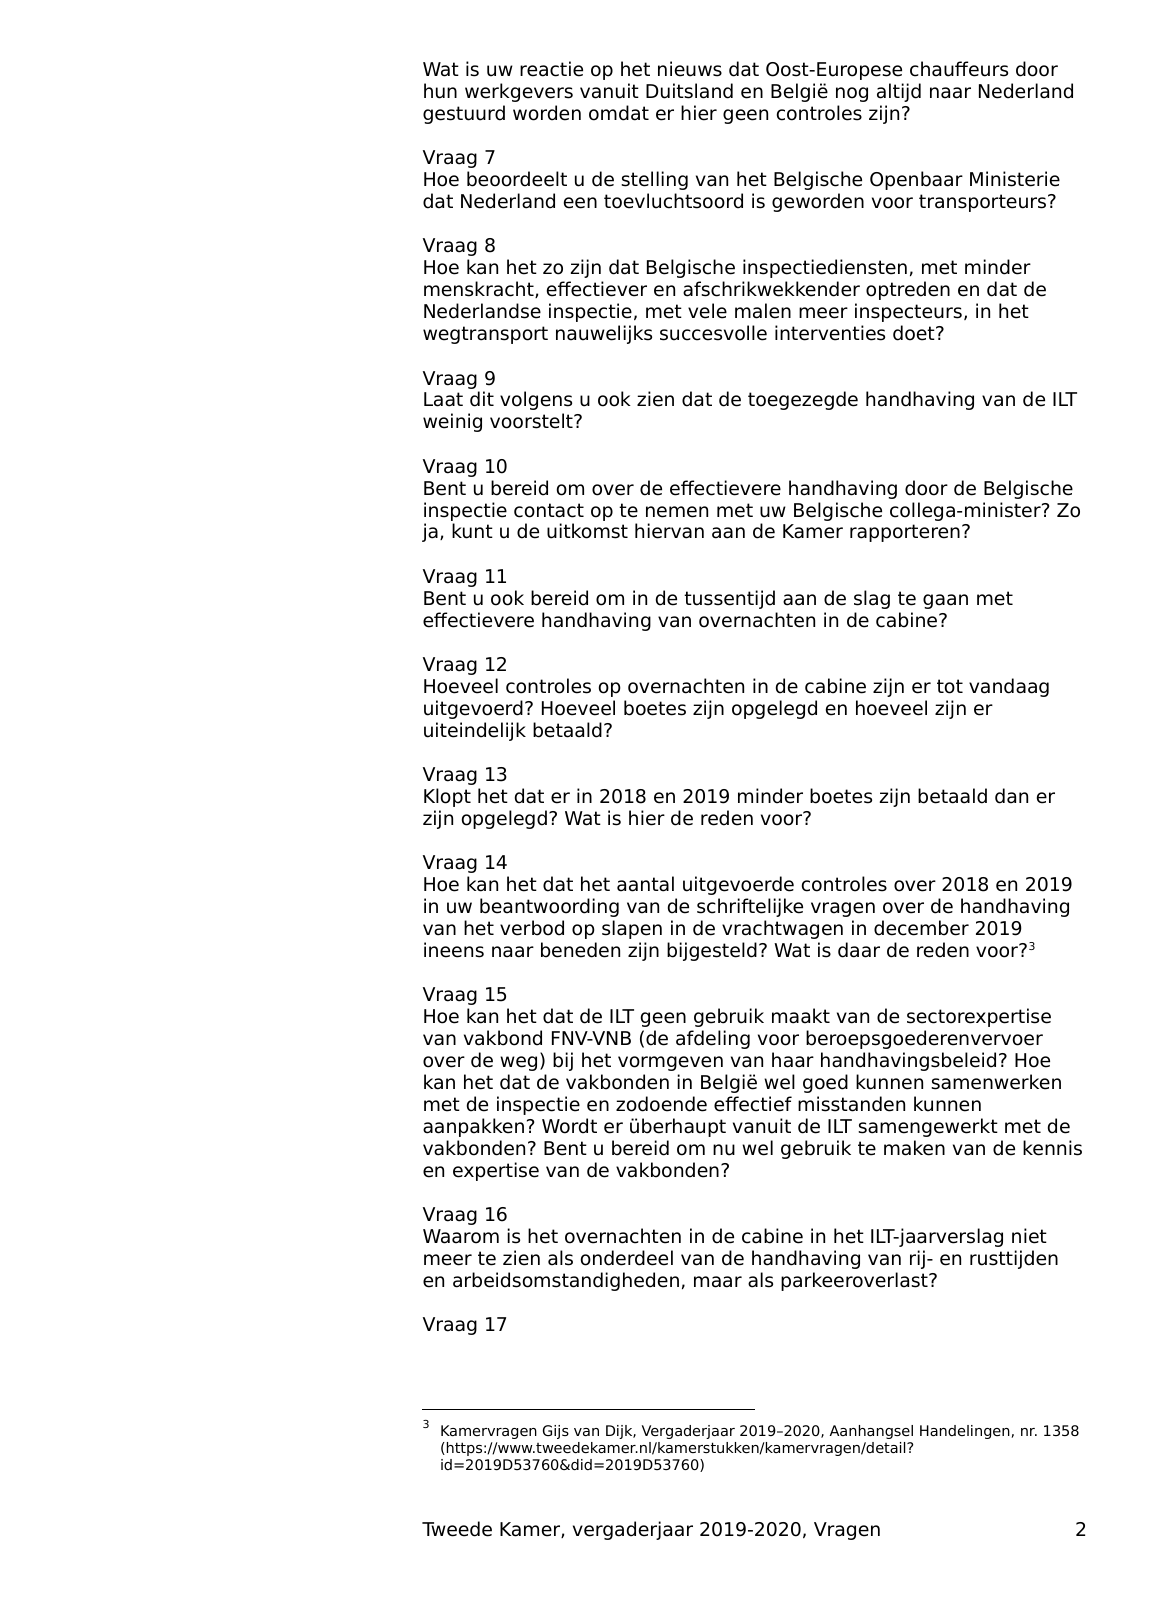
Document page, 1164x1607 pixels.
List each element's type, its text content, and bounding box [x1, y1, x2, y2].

text Hoe kan het dat de ILT geen gebruik maakt van de sectorexpertise van vakbond FNV-VNB (de afdeling voor beroepsgoederenvervoer over de weg) bij het vormgeven van haar handhavingsbeleid? Hoe kan het dat de vakbonden in België wel goed kunnen samenwerken met de inspectie en zodoende effectief misstanden kunnen aanpakken? Wordt er überhaupt vanuit de ILT samengewerkt met de vakbonden? Bent u bereid om nu wel gebruik te maken van de kennis en expertise van de vakbonden? [422, 1006, 1087, 1182]
text Vraag 15 [422, 984, 1087, 1006]
text Vraag 12 [422, 654, 1087, 676]
text Hoe beoordeelt u de stelling van het Belgische Openbaar Ministerie dat Nederland een toevluchtsoord is geworden voor transporteurs? [422, 169, 1087, 213]
text Hoeveel controles op overnachten in de cabine zijn er tot vandaag uitgevoerd? Hoeveel boetes zijn opgelegd en hoeveel zijn er uiteindelijk betaald? [422, 676, 1087, 742]
text Bent u ook bereid om in de tussentijd aan de slag te gaan met effectievere handhaving van overnachten in de cabine? [422, 588, 1087, 632]
text Vraag 11 [422, 566, 1087, 588]
text Vraag 8 [422, 235, 1087, 257]
text Hoe kan het dat het aantal uitgevoerde controles over 2018 en 2019 in uw beantwoording van de schriftelijke vragen over de handhaving van het verbod op slapen in de vrachtwagen in december 2019 ineens naar beneden zijn bijgesteld? Wat is daar de reden voor? [422, 874, 1087, 962]
text Vraag 14 [422, 852, 1087, 874]
text Vraag 10 [422, 456, 1087, 477]
text Waarom is het overnachten in de cabine in het ILT-jaarverslag niet meer te zien als onderdeel van de handhaving van rij- en rusttijden en arbeidsomstandigheden, maar als parkeeroverlast? [422, 1226, 1087, 1292]
text Klopt het dat er in 2018 en 2019 minder boetes zijn betaald dan er zijn opgelegd? Wat is hier de reden voor? [422, 786, 1087, 830]
text Vraag 16 [422, 1204, 1087, 1226]
text Kamervragen Gijs van Dijk, Vergaderjaar 2019–2020, Aanhangsel Handelingen, nr. 1358 (https://www.tweedekamer.nl/kamerstukken/kamervragen/detail?id=2019D53760&did=2019D53760) [422, 1418, 1087, 1474]
text Hoe kan het zo zijn dat Belgische inspectiediensten, met minder menskracht, effectiever en afschrikwekkender optreden en dat de Nederlandse inspectie, met vele malen meer inspecteurs, in het wegtransport nauwelijks succesvolle interventies doet? [422, 257, 1087, 345]
text Vraag 7 [422, 147, 1087, 169]
text Wat is uw reactie op het nieuws dat Oost-Europese chauffeurs door hun werkgevers vanuit Duitsland en België nog altijd naar Nederland gestuurd worden omdat er hier geen controles zijn? [422, 59, 1087, 125]
text Vraag 9 [422, 367, 1087, 389]
text Bent u bereid om over de effectievere handhaving door de Belgische inspectie contact op te nemen met uw Belgische collega-minister? Zo ja, kunt u de uitkomst hiervan aan de Kamer rapporteren? [422, 477, 1087, 543]
text Vraag 13 [422, 764, 1087, 786]
text Laat dit volgens u ook zien dat de toegezegde handhaving van de ILT weinig voorstelt? [422, 389, 1087, 433]
text Vraag 17 [422, 1314, 1087, 1336]
